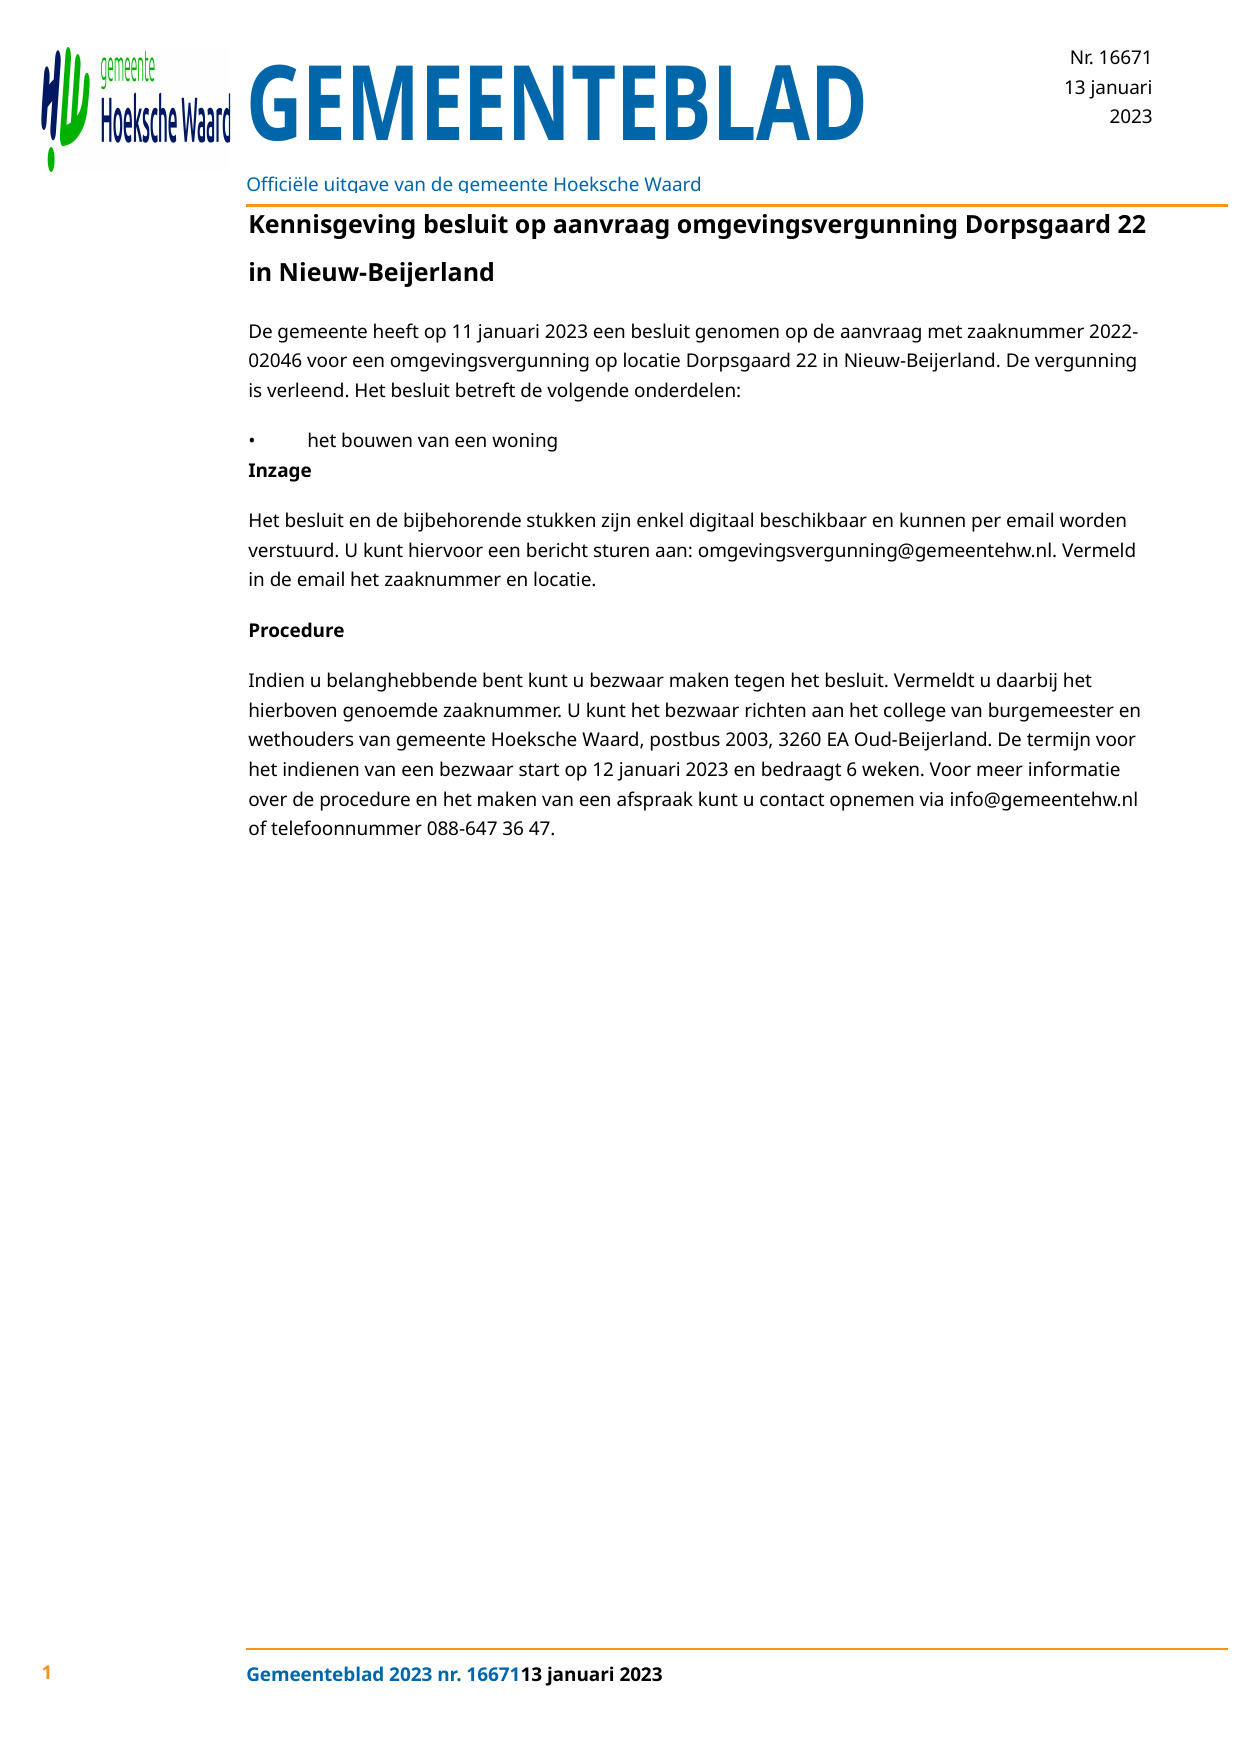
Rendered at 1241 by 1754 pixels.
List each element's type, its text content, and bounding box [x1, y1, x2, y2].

text De gemeente heeft op 11 januari 2023 een besluit genomen op de aanvraag met zaaknummer 2022-02046 voor een omgevingsvergunning op locatie Dorpsgaard 22 in Nieuw-Beijerland. De vergunning is verleend. Het besluit betreft de volgende onderdelen: [248, 318, 1152, 403]
text Indien u belanghebbende bent kunt u bezwaar maken tegen het besluit. Vermeldt u daarbij het hierboven genoemde zaaknummer. U kunt het bezwaar richten aan het college van burgemeester en wethouders van gemeente Hoeksche Waard, postbus 2003, 3260 EA Oud-Beijerland. De termijn voor het indienen van een bezwaar start op 12 januari 2023 en bedraagt 6 weken. Voor meer informatie over de procedure en het maken van een afspraak kunt u contact opnemen via info@gemeentehw.nl of telefoonnummer 088-647 36 47. [248, 667, 1152, 841]
list het bouwen van een woning [248, 427, 1152, 453]
text Procedure [248, 617, 1152, 643]
text Kennisgeving besluit op aanvraag omgevingsvergunning Dorpsgaard 22 in Nieuw-Beijerland [248, 207, 1152, 288]
text Het besluit en de bijbehorende stukken zijn enkel digitaal beschikbaar en kunnen per email worden verstuurd. U kunt hiervoor een bericht sturen aan: omgevingsvergunning@gemeentehw.nl. Vermeld in de email het zaaknummer en locatie. [248, 507, 1152, 592]
text Inzage [248, 457, 1152, 483]
picture [41, 47, 231, 172]
